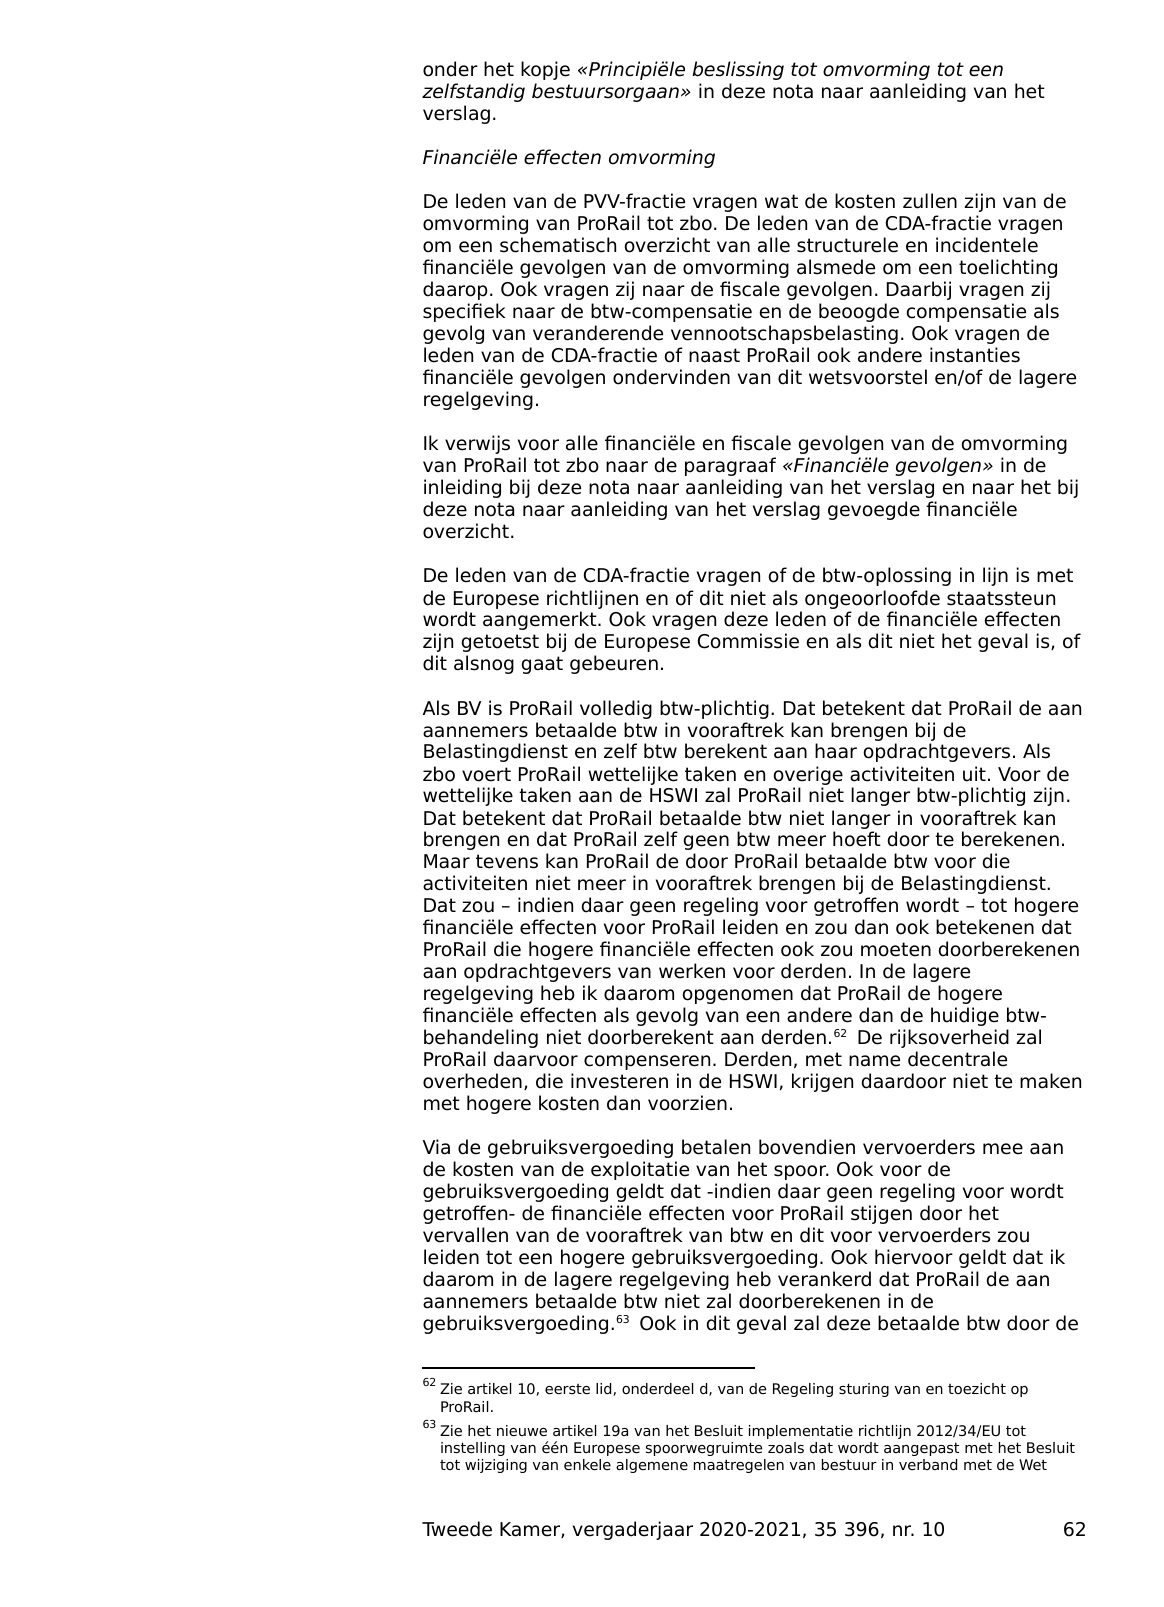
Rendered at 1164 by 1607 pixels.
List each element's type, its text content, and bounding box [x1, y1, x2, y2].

text De leden van de PVV-fractie vragen wat de kosten zullen zijn van de omvorming van ProRail tot zbo. De leden van de CDA-fractie vragen om een schematisch overzicht van alle structurele en incidentele financiële gevolgen van de omvorming alsmede om een toelichting daarop. Ook vragen zij naar de fiscale gevolgen. Daarbij vragen zij specifiek naar de btw-compensatie en de beoogde compensatie als gevolg van veranderende vennootschapsbelasting. Ook vragen de leden van de CDA-fractie of naast ProRail ook andere instanties financiële gevolgen ondervinden van dit wetsvoorstel en/of de lagere regelgeving. [422, 191, 1087, 411]
text De leden van de CDA-fractie vragen of de btw-oplossing in lijn is met de Europese richtlijnen en of dit niet als ongeoorloofde staatssteun wordt aangemerkt. Ook vragen deze leden of de financiële effecten zijn getoetst bij de Europese Commissie en als dit niet het geval is, of dit alsnog gaat gebeuren. [422, 565, 1087, 675]
subtitle Financiële effecten omvorming [422, 147, 1087, 169]
text Als BV is ProRail volledig btw-plichtig. Dat betekent dat ProRail de aan aannemers betaalde btw in vooraftrek kan brengen bij de Belastingdienst en zelf btw berekent aan haar opdrachtgevers. Als zbo voert ProRail wettelijke taken en overige activiteiten uit. Voor de wettelijke taken aan de HSWI zal ProRail niet langer btw-plichtig zijn. Dat betekent dat ProRail betaalde btw niet langer in vooraftrek kan brengen en dat ProRail zelf geen btw meer hoeft door te berekenen. Maar tevens kan ProRail de door ProRail betaalde btw voor die activiteiten niet meer in vooraftrek brengen bij de Belastingdienst. Dat zou – indien daar geen regeling voor getroffen wordt – tot hogere financiële effecten voor ProRail leiden en zou dan ook betekenen dat ProRail die hogere financiële effecten ook zou moeten doorberekenen aan opdrachtgevers van werken voor derden. In de lagere regelgeving heb ik daarom opgenomen dat ProRail de hogere financiële effecten als gevolg van een andere dan de huidige btw-behandeling niet doorberekent aan derden. De rijksoverheid zal ProRail daarvoor compenseren. Derden, met name decentrale overheden, die investeren in de HSWI, krijgen daardoor niet te maken met hogere kosten dan voorzien. [422, 697, 1087, 1115]
text Zie artikel 10, eerste lid, onderdeel d, van de Regeling sturing van en toezicht op ProRail. [422, 1377, 1087, 1416]
text Ik verwijs voor alle financiële en fiscale gevolgen van de omvorming van ProRail tot zbo naar de paragraaf «Financiële gevolgen» in de inleiding bij deze nota naar aanleiding van het verslag en naar het bij deze nota naar aanleiding van het verslag gevoegde financiële overzicht. [422, 433, 1087, 543]
text Zie het nieuwe artikel 19a van het Besluit implementatie richtlijn 2012/34/EU tot instelling van één Europese spoorwegruimte zoals dat wordt aangepast met het Besluit tot wijziging van enkele algemene maatregelen van bestuur in verband met de Wet [422, 1418, 1087, 1474]
text onder het kopje «Principiële beslissing tot omvorming tot een zelfstandig bestuursorgaan» in deze nota naar aanleiding van het verslag. [422, 59, 1087, 125]
text Via de gebruiksvergoeding betalen bovendien vervoerders mee aan de kosten van de exploitatie van het spoor. Ook voor de gebruiksvergoeding geldt dat -indien daar geen regeling voor wordt getroffen- de financiële effecten voor ProRail stijgen door het vervallen van de vooraftrek van btw en dit voor vervoerders zou leiden tot een hogere gebruiksvergoeding. Ook hiervoor geldt dat ik daarom in de lagere regelgeving heb verankerd dat ProRail de aan aannemers betaalde btw niet zal doorberekenen in de gebruiksvergoeding. Ook in dit geval zal deze betaalde btw door de [422, 1137, 1087, 1335]
